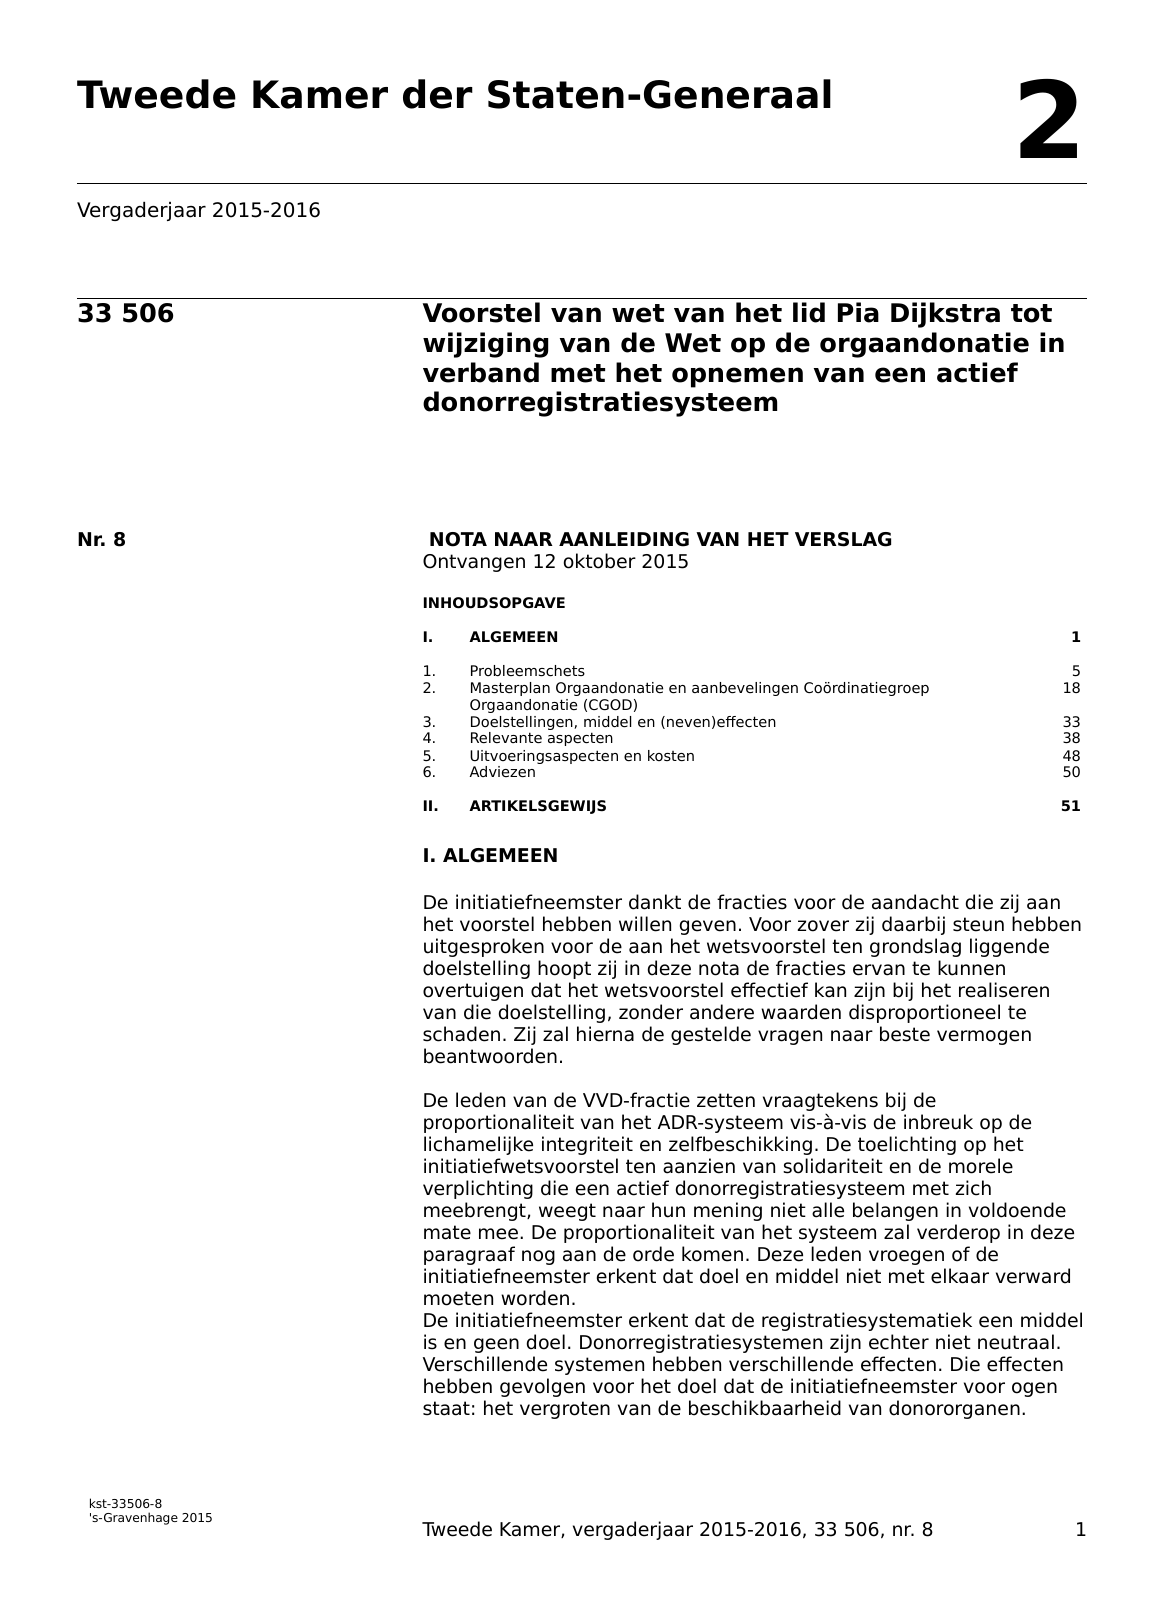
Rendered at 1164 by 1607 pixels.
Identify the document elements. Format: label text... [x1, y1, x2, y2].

table_cell 5. [422, 748, 463, 764]
text Ontvangen 12 oktober 2015 [422, 551, 1087, 573]
table_cell [1021, 646, 1087, 662]
table_header [1021, 595, 1087, 612]
table_cell Doelstellingen, middel en (neven)effecten [463, 714, 1021, 730]
text De initiatiefneemster dankt de fracties voor de aandacht die zij aan het voorstel hebben willen geven. Voor zover zij daarbij steun hebben uitgesproken voor de aan het wetsvoorstel ten grondslag liggende doelstelling hoopt zij in deze nota de fracties ervan te kunnen overtuigen dat het wetsvoorstel effectief kan zijn bij het realiseren van die doelstelling, zonder andere waarden disproportioneel te schaden. Zij zal hierna de gestelde vragen naar beste vermogen beantwoorden. [422, 892, 1087, 1068]
table_cell [422, 612, 1021, 628]
table_cell 4. [422, 730, 463, 747]
table_cell Vergaderjaar 2015-2016 [77, 184, 1087, 298]
table_cell 6. [422, 764, 463, 781]
table_cell 5 [1021, 663, 1087, 679]
table_cell ALGEMEEN [463, 629, 1021, 646]
table_cell Uitvoeringsaspecten en kosten [463, 748, 1021, 764]
subtitle 33 506 Voorstel van wet van het lid Pia Dijkstra tot wijziging van de Wet op de orgaandonatie in verband met het opnemen van een actief donorregistratiesysteem [77, 299, 1087, 418]
table_cell 50 [1021, 764, 1087, 781]
text De leden van de VVD-fractie zetten vraagtekens bij de proportionaliteit van het ADR-systeem vis-à-vis de inbreuk op de lichamelijke integriteit en zelfbeschikking. De toelichting op het initiatiefwetsvoorstel ten aanzien van solidariteit en de morele verplichting die een actief donorregistratiesysteem met zich meebrengt, weegt naar hun mening niet alle belangen in voldoende mate mee. De proportionaliteit van het systeem zal verderop in deze paragraaf nog aan de orde komen. Deze leden vroegen of de initiatiefneemster erkent dat doel en middel niet met elkaar verward moeten worden. [422, 1090, 1087, 1310]
table_cell 2. [422, 680, 463, 713]
text kst-33506-8 [88, 1497, 323, 1511]
table_cell [422, 646, 463, 662]
subtitle Nr. 8 NOTA NAAR AANLEIDING VAN HET VERSLAG [77, 529, 1087, 551]
table_cell [422, 781, 463, 798]
table_cell 18 [1021, 680, 1087, 713]
table_cell 1 [1021, 629, 1087, 646]
table_cell ARTIKELSGEWIJS [463, 798, 1021, 815]
subtitle I. ALGEMEEN [422, 845, 1087, 867]
table_cell I. [422, 629, 463, 646]
table_cell Adviezen [463, 764, 1021, 781]
table_cell [1021, 612, 1087, 628]
table_cell 51 [1021, 798, 1087, 815]
table_cell 3. [422, 714, 463, 730]
table_cell [463, 781, 1021, 798]
table_cell II. [422, 798, 463, 815]
table_header 2 [886, 59, 1087, 183]
table_cell 33 [1021, 714, 1087, 730]
table_cell 48 [1021, 748, 1087, 764]
table_cell Relevante aspecten [463, 730, 1021, 747]
table_cell 38 [1021, 730, 1087, 747]
table_cell Masterplan Orgaandonatie en aanbevelingen Coördinatiegroep Orgaandonatie (CGOD) [463, 680, 1021, 713]
table_cell [463, 646, 1021, 662]
table_cell Probleemschets [463, 663, 1021, 679]
text De initiatiefneemster erkent dat de registratiesystematiek een middel is en geen doel. Donorregistratiesystemen zijn echter niet neutraal. Verschillende systemen hebben verschillende effecten. Die effecten hebben gevolgen voor het doel dat de initiatiefneemster voor ogen staat: het vergroten van de beschikbaarheid van donororganen. [422, 1310, 1087, 1420]
table_cell [1021, 781, 1087, 798]
table_header Tweede Kamer der Staten-Generaal [77, 59, 886, 183]
table_header INHOUDSOPGAVE [422, 595, 1021, 612]
table_cell 1. [422, 663, 463, 679]
text 's-Gravenhage 2015 [88, 1511, 323, 1525]
